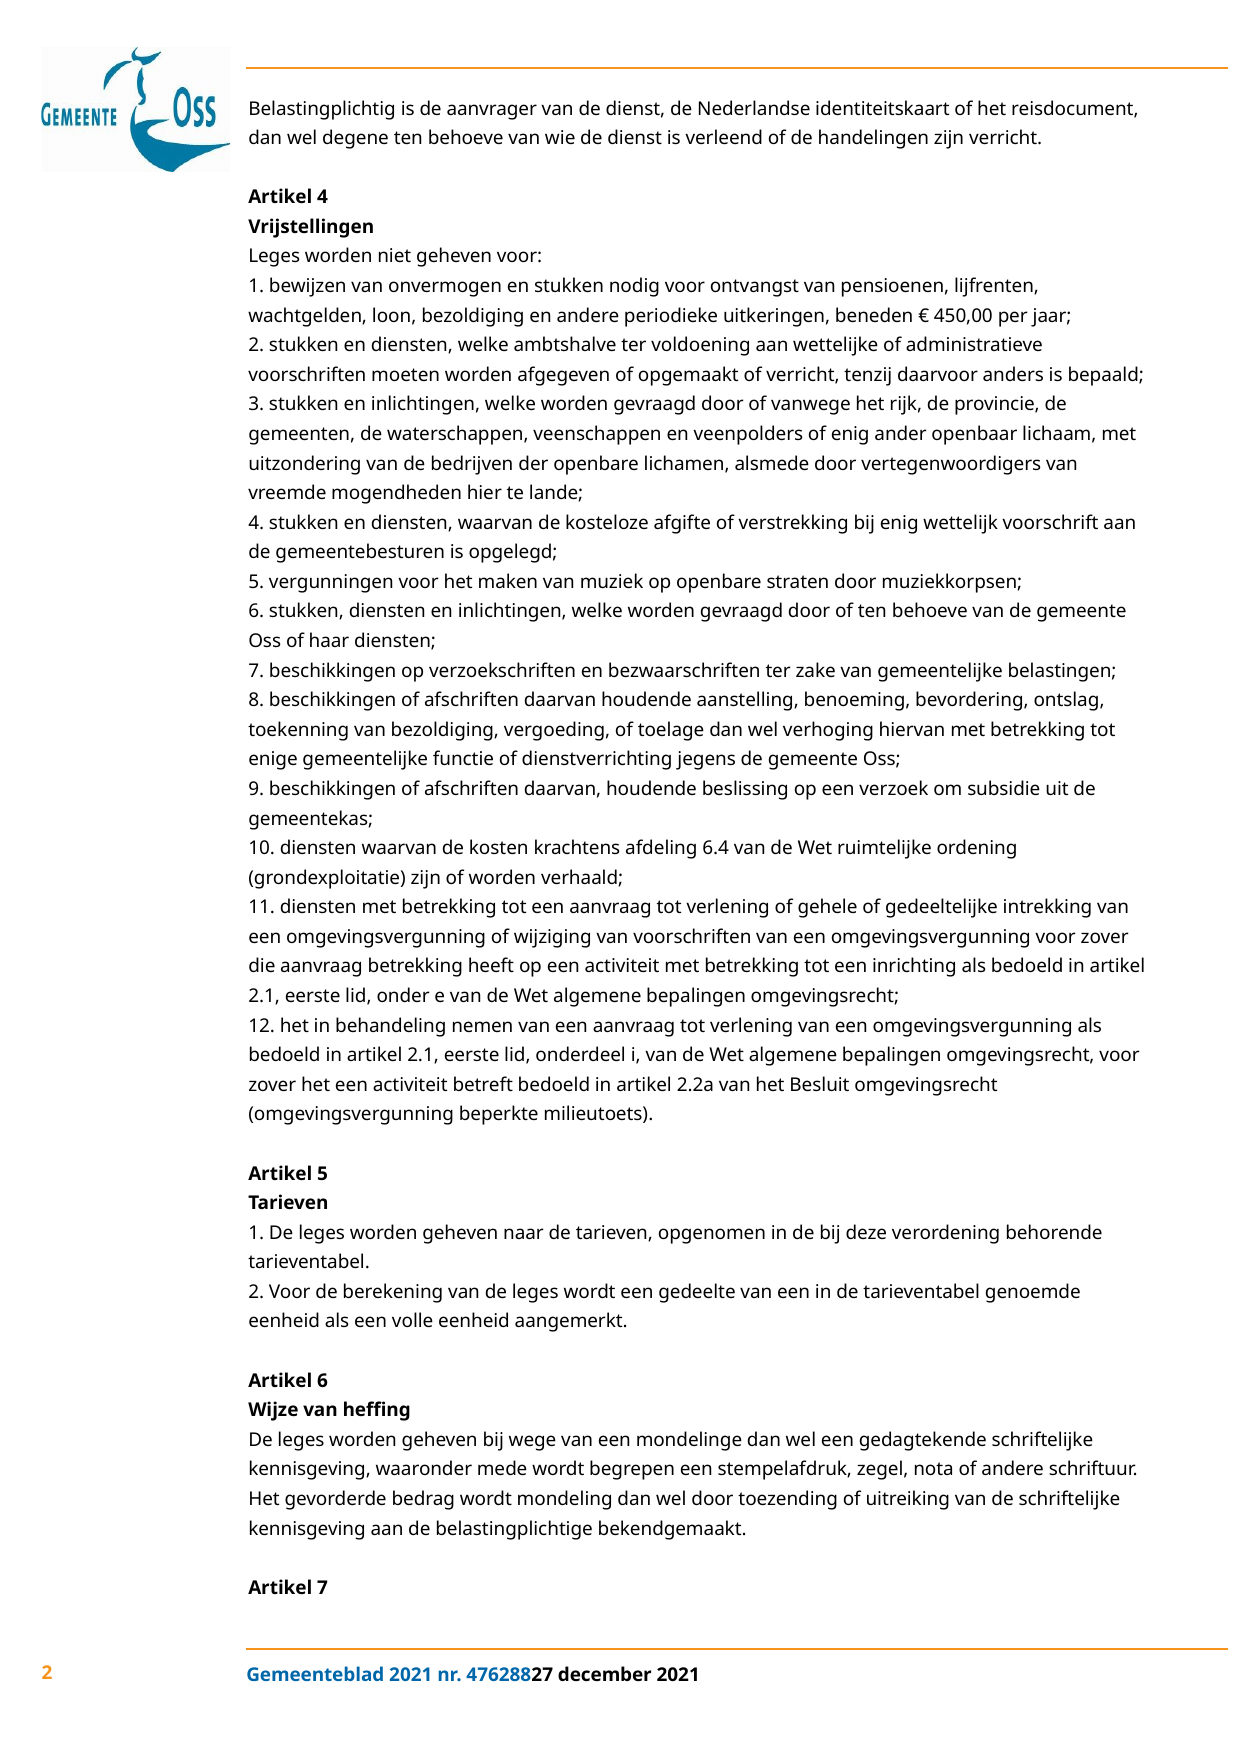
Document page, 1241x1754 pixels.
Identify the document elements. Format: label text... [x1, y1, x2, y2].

text Artikel 6 [248, 1367, 1152, 1393]
text 1. De leges worden geheven naar de tarieven, opgenomen in de bij deze verordening behorende tarieventabel. [248, 1219, 1152, 1274]
text Artikel 4 [248, 183, 1152, 209]
text 12. het in behandeling nemen van een aanvraag tot verlening van een omgevingsvergunning als bedoeld in artikel 2.1, eerste lid, onderdeel i, van de Wet algemene bepalingen omgevingsrecht, voor zover het een activiteit betreft bedoeld in artikel 2.2a van het Besluit omgevingsrecht (omgevingsvergunning beperkte milieutoets). [248, 1012, 1152, 1126]
picture [41, 47, 231, 172]
text 2. stukken en diensten, welke ambtshalve ter voldoening aan wettelijke of administratieve voorschriften moeten worden afgegeven of opgemaakt of verricht, tenzij daarvoor anders is bepaald; [248, 331, 1152, 387]
text 3. stukken en inlichtingen, welke worden gevraagd door of vanwege het rijk, de provincie, de gemeenten, de waterschappen, veenschappen en veenpolders of enig ander openbaar lichaam, met uitzondering van de bedrijven der openbare lichamen, alsmede door vertegenwoordigers van vreemde mogendheden hier te lande; [248, 391, 1152, 505]
text Wijze van heffing [248, 1396, 1152, 1422]
text 1. bewijzen van onvermogen en stukken nodig voor ontvangst van pensioenen, lijfrenten, wachtgelden, loon, bezoldiging en andere periodieke uitkeringen, beneden € 450,00 per jaar; [248, 272, 1152, 328]
text 8. beschikkingen of afschriften daarvan houdende aanstelling, benoeming, bevordering, ontslag, toekenning van bezoldiging, vergoeding, of toelage dan wel verhoging hiervan met betrekking tot enige gemeentelijke functie of dienstverrichting jegens de gemeente Oss; [248, 686, 1152, 771]
text Tarieven [248, 1189, 1152, 1215]
text 6. stukken, diensten en inlichtingen, welke worden gevraagd door of ten behoeve van de gemeente Oss of haar diensten; [248, 598, 1152, 653]
text Belastingplichtig is de aanvrager van de dienst, de Nederlandse identiteitskaart of het reisdocument, dan wel degene ten behoeve van wie de dienst is verleend of de handelingen zijn verricht. [248, 95, 1152, 150]
text 5. vergunningen voor het maken van muziek op openbare straten door muziekkorpsen; [248, 568, 1152, 594]
text 9. beschikkingen of afschriften daarvan, houdende beslissing op een verzoek om subsidie uit de gemeentekas; [248, 775, 1152, 831]
text Artikel 7 [248, 1574, 1152, 1600]
text Artikel 5 [248, 1160, 1152, 1186]
text 7. beschikkingen op verzoekschriften en bezwaarschriften ter zake van gemeentelijke belastingen; [248, 657, 1152, 683]
text 2. Voor de berekening van de leges wordt een gedeelte van een in de tarieventabel genoemde eenheid als een volle eenheid aangemerkt. [248, 1278, 1152, 1333]
text De leges worden geheven bij wege van een mondelinge dan wel een gedagtekende schriftelijke kennisgeving, waaronder mede wordt begrepen een stempelafdruk, zegel, nota of andere schriftuur. Het gevorderde bedrag wordt mondeling dan wel door toezending of uitreiking van de schriftelijke kennisgeving aan de belastingplichtige bekendgemaakt. [248, 1426, 1152, 1541]
text 10. diensten waarvan de kosten krachtens afdeling 6.4 van de Wet ruimtelijke ordening (grondexploitatie) zijn of worden verhaald; [248, 834, 1152, 890]
text 4. stukken en diensten, waarvan de kosteloze afgifte of verstrekking bij enig wettelijk voorschrift aan de gemeentebesturen is opgelegd; [248, 509, 1152, 564]
text Leges worden niet geheven voor: [248, 243, 1152, 268]
text 11. diensten met betrekking tot een aanvraag tot verlening of gehele of gedeeltelijke intrekking van een omgevingsvergunning of wijziging van voorschriften van een omgevingsvergunning voor zover die aanvraag betrekking heeft op een activiteit met betrekking tot een inrichting als bedoeld in artikel 2.1, eerste lid, onder e van de Wet algemene bepalingen omgevingsrecht; [248, 893, 1152, 1008]
text Vrijstellingen [248, 213, 1152, 239]
